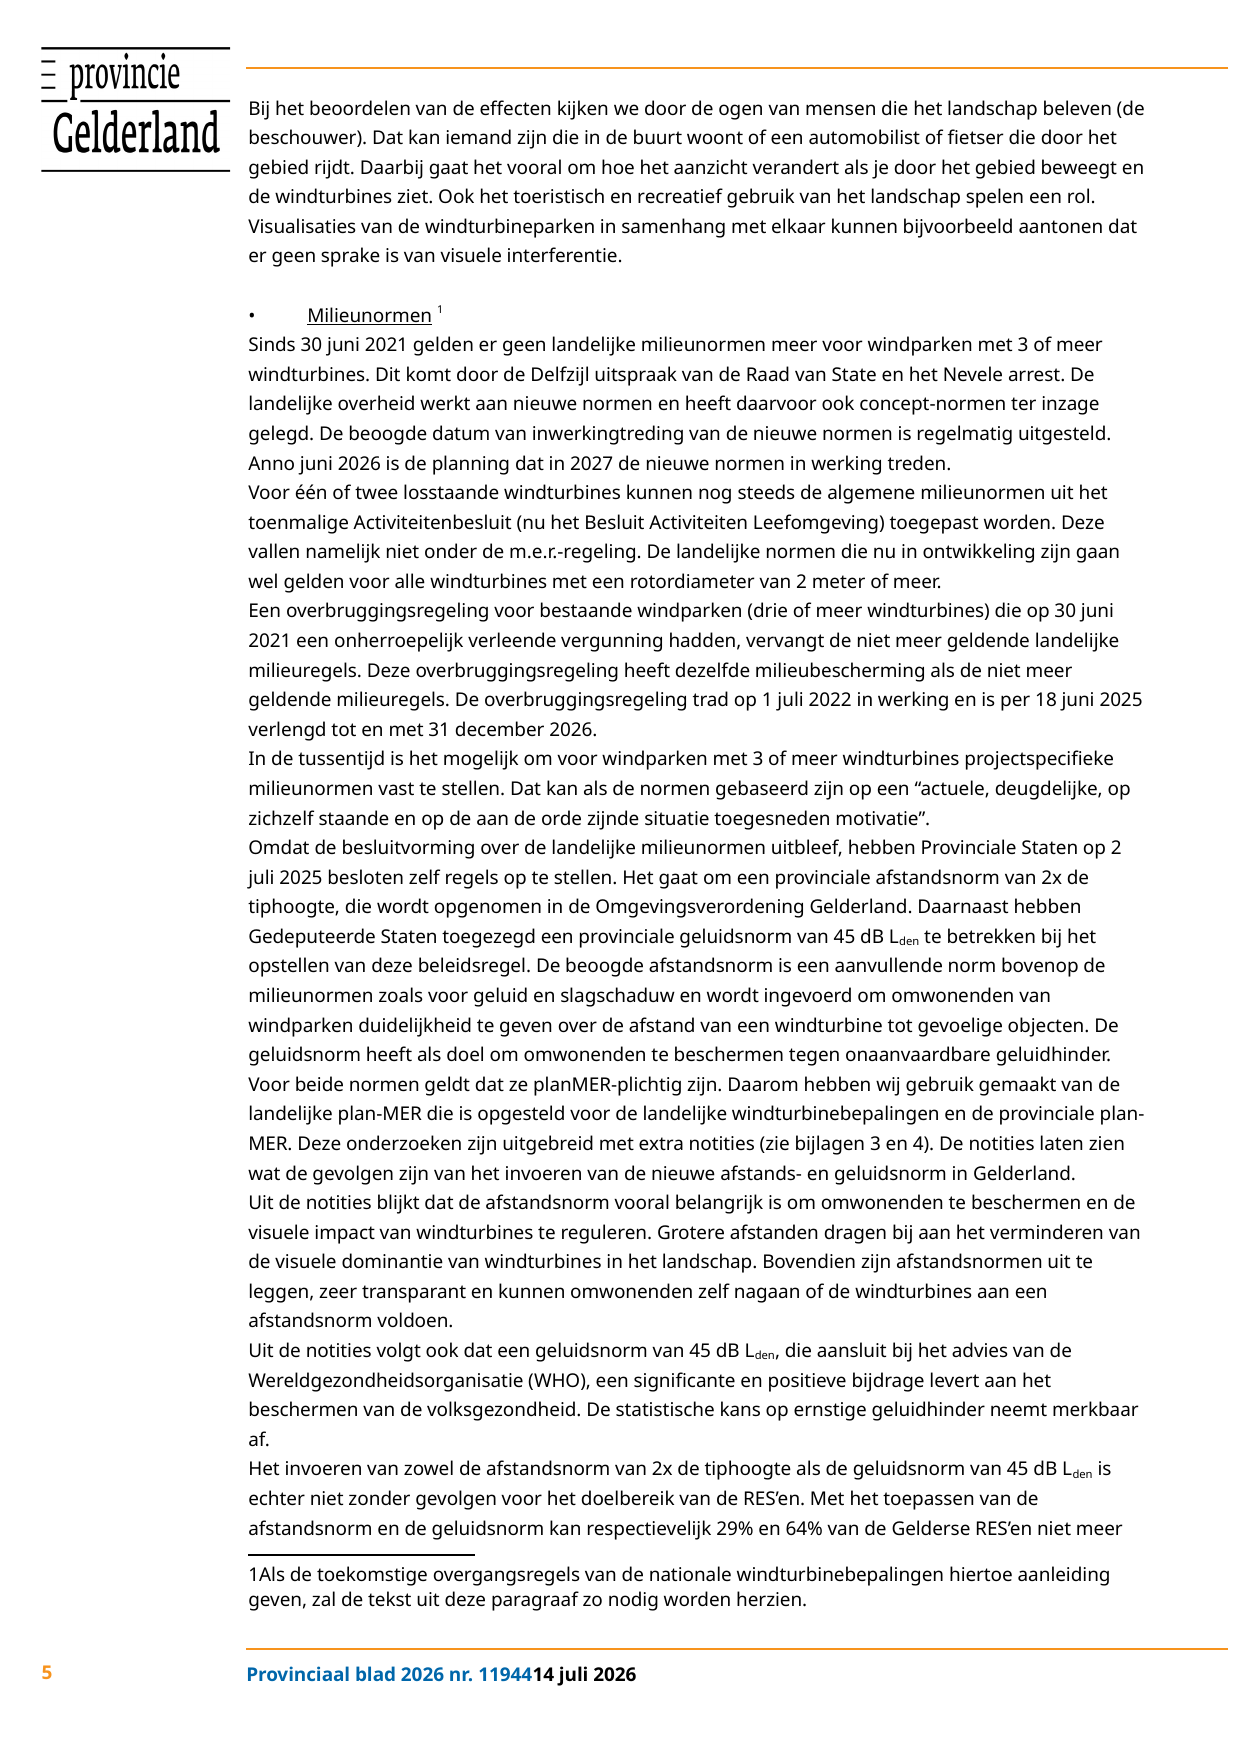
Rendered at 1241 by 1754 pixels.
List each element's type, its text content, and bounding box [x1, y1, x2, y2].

text Voor één of twee losstaande windturbines kunnen nog steeds de algemene milieunormen uit het toenmalige Activiteitenbesluit (nu het Besluit Activiteiten Leefomgeving) toegepast worden. Deze vallen namelijk niet onder de m.e.r.-regeling. De landelijke normen die nu in ontwikkeling zijn gaan wel gelden voor alle windturbines met een rotordiameter van 2 meter of meer. [248, 479, 1152, 594]
text Bij het beoordelen van de effecten kijken we door de ogen van mensen die het landschap beleven (de beschouwer). Dat kan iemand zijn die in de buurt woont of een automobilist of fietser die door het gebied rijdt. Daarbij gaat het vooral om hoe het aanzicht verandert als je door het gebied beweegt en de windturbines ziet. Ook het toeristisch en recreatief gebruik van het landschap spelen een rol. Visualisaties van de windturbineparken in samenhang met elkaar kunnen bijvoorbeeld aantonen dat er geen sprake is van visuele interferentie. [248, 95, 1152, 268]
picture [41, 47, 231, 172]
text Het invoeren van zowel de afstandsnorm van 2x de tiphoogte als de geluidsnorm van 45 dB Lden is echter niet zonder gevolgen voor het doelbereik van de RES’en. Met het toepassen van de afstandsnorm en de geluidsnorm kan respectievelijk 29% en 64% van de Gelderse RES’en niet meer [248, 1456, 1152, 1541]
list Als de toekomstige overgangsregels van de nationale windturbinebepalingen hiertoe aanleiding geven, zal de tekst uit deze paragraaf zo nodig worden herzien. [248, 1561, 1152, 1612]
text Uit de notities blijkt dat de afstandsnorm vooral belangrijk is om omwonenden te beschermen en de visuele impact van windturbines te reguleren. Grotere afstanden dragen bij aan het verminderen van de visuele dominantie van windturbines in het landschap. Bovendien zijn afstandsnormen uit te leggen, zeer transparant en kunnen omwonenden zelf nagaan of de windturbines aan een afstandsnorm voldoen. [248, 1189, 1152, 1333]
text Omdat de besluitvorming over de landelijke milieunormen uitbleef, hebben Provinciale Staten op 2 juli 2025 besloten zelf regels op te stellen. Het gaat om een provinciale afstandsnorm van 2x de tiphoogte, die wordt opgenomen in de Omgevingsverordening Gelderland. Daarnaast hebben Gedeputeerde Staten toegezegd een provinciale geluidsnorm van 45 dB Lden te betrekken bij het opstellen van deze beleidsregel. De beoogde afstandsnorm is een aanvullende norm bovenop de milieunormen zoals voor geluid en slagschaduw en wordt ingevoerd om omwonenden van windparken duidelijkheid te geven over de afstand van een windturbine tot gevoelige objecten. De geluidsnorm heeft als doel om omwonenden te beschermen tegen onaanvaardbare geluidhinder. [248, 834, 1152, 1067]
text Uit de notities volgt ook dat een geluidsnorm van 45 dB Lden, die aansluit bij het advies van de Wereldgezondheidsorganisatie (WHO), een significante en positieve bijdrage levert aan het beschermen van de volksgezondheid. De statistische kans op ernstige geluidhinder neemt merkbaar af. [248, 1337, 1152, 1452]
text Sinds 30 juni 2021 gelden er geen landelijke milieunormen meer voor windparken met 3 of meer windturbines. Dit komt door de Delfzijl uitspraak van de Raad van State en het Nevele arrest. De landelijke overheid werkt aan nieuwe normen en heeft daarvoor ook concept-normen ter inzage gelegd. De beoogde datum van inwerkingtreding van de nieuwe normen is regelmatig uitgesteld. Anno juni 2026 is de planning dat in 2027 de nieuwe normen in werking treden. [248, 331, 1152, 476]
text Een overbruggingsregeling voor bestaande windparken (drie of meer windturbines) die op 30 juni 2021 een onherroepelijk verleende vergunning hadden, vervangt de niet meer geldende landelijke milieuregels. Deze overbruggingsregeling heeft dezelfde milieubescherming als de niet meer geldende milieuregels. De overbruggingsregeling trad op 1 juli 2022 in werking en is per 18 juni 2025 verlengd tot en met 31 december 2026. [248, 598, 1152, 742]
list Milieunormen [248, 302, 1152, 328]
text Voor beide normen geldt dat ze planMER-plichtig zijn. Daarom hebben wij gebruik gemaakt van de landelijke plan-MER die is opgesteld voor de landelijke windturbinebepalingen en de provinciale plan-MER. Deze onderzoeken zijn uitgebreid met extra notities (zie bijlagen 3 en 4). De notities laten zien wat de gevolgen zijn van het invoeren van de nieuwe afstands- en geluidsnorm in Gelderland. [248, 1071, 1152, 1186]
text In de tussentijd is het mogelijk om voor windparken met 3 of meer windturbines projectspecifieke milieunormen vast te stellen. Dat kan als de normen gebaseerd zijn op een “actuele, deugdelijke, op zichzelf staande en op de aan de orde zijnde situatie toegesneden motivatie”. [248, 746, 1152, 831]
